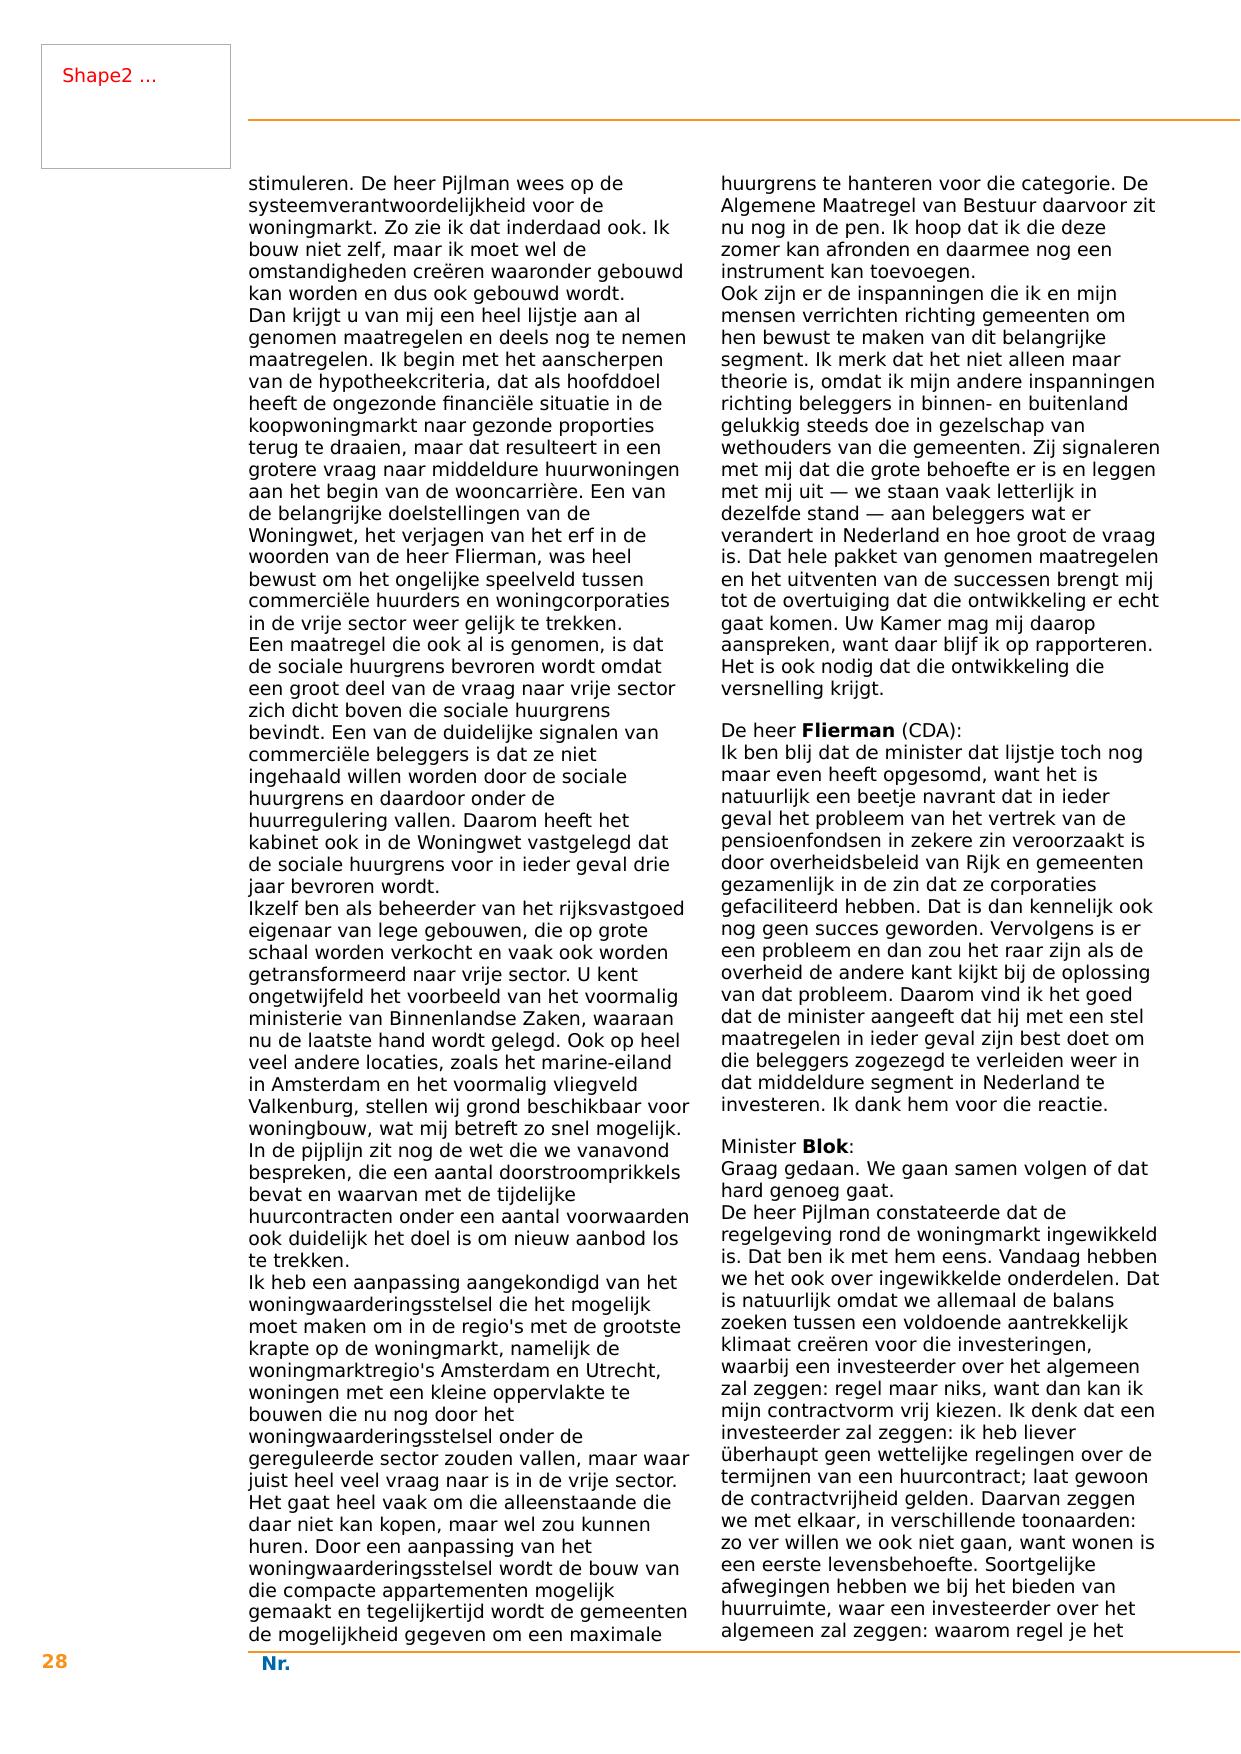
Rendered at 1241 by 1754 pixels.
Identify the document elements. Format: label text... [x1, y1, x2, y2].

text Ik heb een aanpassing aangekondigd van het woningwaarderingsstelsel die het mogelijk moet maken om in de regio's met de grootste krapte op de woningmarkt, namelijk de woningmarktregio's Amsterdam en Utrecht, woningen met een kleine oppervlakte te bouwen die nu nog door het woningwaarderingsstelsel onder de gereguleerde sector zouden vallen, maar waar juist heel veel vraag naar is in de vrije sector. Het gaat heel vaak om die alleenstaande die daar niet kan kopen, maar wel zou kunnen huren. Door een aanpassing van het woningwaarderingsstelsel wordt de bouw van die compacte appartementen mogelijk gemaakt en tegelijkertijd wordt de gemeenten de mogelijkheid gegeven om een maximale [248, 1272, 691, 1645]
text Ikzelf ben als beheerder van het rijksvastgoed eigenaar van lege gebouwen, die op grote schaal worden verkocht en vaak ook worden getransformeerd naar vrije sector. U kent ongetwijfeld het voorbeeld van het voormalig ministerie van Binnenlandse Zaken, waaraan nu de laatste hand wordt gelegd. Ook op heel veel andere locaties, zoals het marine-eiland in Amsterdam en het voormalig vliegveld Valkenburg, stellen wij grond beschikbaar voor woningbouw, wat mij betreft zo snel mogelijk. [248, 898, 691, 1140]
text Graag gedaan. We gaan samen volgen of dat hard genoeg gaat. [721, 1158, 1163, 1202]
text De heer Flierman (CDA): [721, 720, 1163, 742]
text In de pijplijn zit nog de wet die we vanavond bespreken, die een aantal doorstroomprikkels bevat en waarvan met de tijdelijke huurcontracten onder een aantal voorwaarden ook duidelijk het doel is om nieuw aanbod los te trekken. [248, 1140, 691, 1272]
text De heer Pijlman constateerde dat de regelgeving rond de woningmarkt ingewikkeld is. Dat ben ik met hem eens. Vandaag hebben we het ook over ingewikkelde onderdelen. Dat is natuurlijk omdat we allemaal de balans zoeken tussen een voldoende aantrekkelijk klimaat creëren voor die investeringen, waarbij een investeerder over het algemeen zal zeggen: regel maar niks, want dan kan ik mijn contractvorm vrij kiezen. Ik denk dat een investeerder zal zeggen: ik heb liever überhaupt geen wettelijke regelingen over de termijnen van een huurcontract; laat gewoon de contractvrijheid gelden. Daarvan zeggen we met elkaar, in verschillende toonaarden: zo ver willen we ook niet gaan, want wonen is een eerste levensbehoefte. Soortgelijke afwegingen hebben we bij het bieden van huurruimte, waar een investeerder over het algemeen zal zeggen: waarom regel je het [721, 1202, 1163, 1641]
text Ik ben blij dat de minister dat lijstje toch nog maar even heeft opgesomd, want het is natuurlijk een beetje navrant dat in ieder geval het probleem van het vertrek van de pensioenfondsen in zekere zin veroorzaakt is door overheidsbeleid van Rijk en gemeenten gezamenlijk in de zin dat ze corporaties gefaciliteerd hebben. Dat is dan kennelijk ook nog geen succes geworden. Vervolgens is er een probleem en dan zou het raar zijn als de overheid de andere kant kijkt bij de oplossing van dat probleem. Daarom vind ik het goed dat de minister aangeeft dat hij met een stel maatregelen in ieder geval zijn best doet om die beleggers zogezegd te verleiden weer in dat middeldure segment in Nederland te investeren. Ik dank hem voor die reactie. [721, 742, 1163, 1116]
text Een maatregel die ook al is genomen, is dat de sociale huurgrens bevroren wordt omdat een groot deel van de vraag naar vrije sector zich dicht boven die sociale huurgrens bevindt. Een van de duidelijke signalen van commerciële beleggers is dat ze niet ingehaald willen worden door de sociale huurgrens en daardoor onder de huurregulering vallen. Daarom heeft het kabinet ook in de Woningwet vastgelegd dat de sociale huurgrens voor in ieder geval drie jaar bevroren wordt. [248, 634, 691, 898]
text stimuleren. De heer Pijlman wees op de systeemverantwoordelijkheid voor de woningmarkt. Zo zie ik dat inderdaad ook. Ik bouw niet zelf, maar ik moet wel de omstandigheden creëren waaronder gebouwd kan worden en dus ook gebouwd wordt. [248, 173, 691, 305]
text Minister Blok: [721, 1136, 1163, 1158]
text Dan krijgt u van mij een heel lijstje aan al genomen maatregelen en deels nog te nemen maatregelen. Ik begin met het aanscherpen van de hypotheekcriteria, dat als hoofddoel heeft de ongezonde financiële situatie in de koopwoningmarkt naar gezonde proporties terug te draaien, maar dat resulteert in een grotere vraag naar middeldure huurwoningen aan het begin van de wooncarrière. Een van de belangrijke doelstellingen van de Woningwet, het verjagen van het erf in de woorden van de heer Flierman, was heel bewust om het ongelijke speelveld tussen commerciële huurders en woningcorporaties in de vrije sector weer gelijk te trekken. [248, 305, 691, 634]
text Ook zijn er de inspanningen die ik en mijn mensen verrichten richting gemeenten om hen bewust te maken van dit belangrijke segment. Ik merk dat het niet alleen maar theorie is, omdat ik mijn andere inspanningen richting beleggers in binnen- en buitenland gelukkig steeds doe in gezelschap van wethouders van die gemeenten. Zij signaleren met mij dat die grote behoefte er is en leggen met mij uit — we staan vaak letterlijk in dezelfde stand — aan beleggers wat er verandert in Nederland en hoe groot de vraag is. Dat hele pakket van genomen maatregelen en het uitventen van de successen brengt mij tot de overtuiging dat die ontwikkeling er echt gaat komen. Uw Kamer mag mij daarop aanspreken, want daar blijf ik op rapporteren. Het is ook nodig dat die ontwikkeling die versnelling krijgt. [721, 283, 1163, 700]
text huurgrens te hanteren voor die categorie. De Algemene Maatregel van Bestuur daarvoor zit nu nog in de pen. Ik hoop dat ik die deze zomer kan afronden en daarmee nog een instrument kan toevoegen. [721, 173, 1163, 283]
